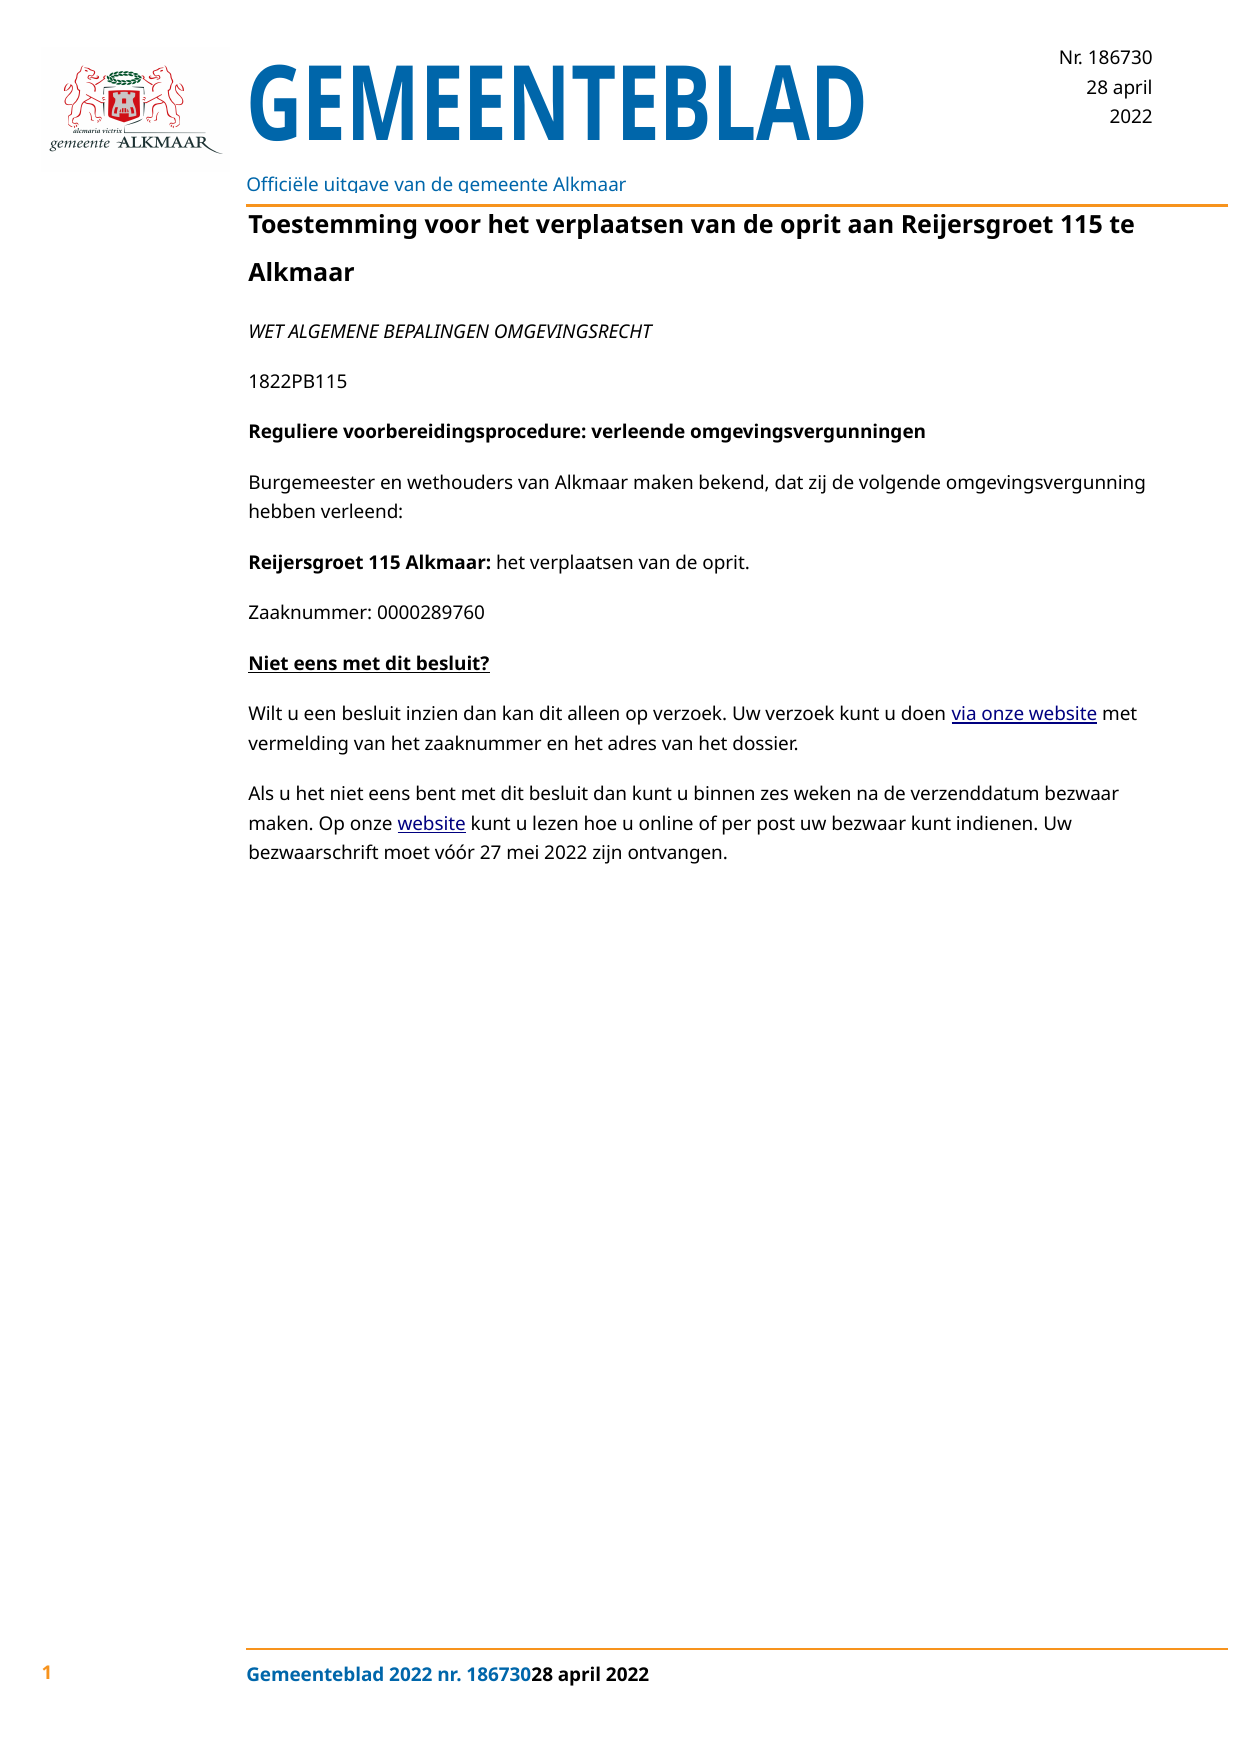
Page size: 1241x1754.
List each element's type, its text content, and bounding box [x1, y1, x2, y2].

text Reguliere voorbereidingsprocedure: verleende omgevingsvergunningen [248, 419, 1152, 444]
text Zaaknummer: 0000289760 [248, 599, 1152, 625]
text 1822PB115 [248, 368, 1152, 394]
text WET ALGEMENE BEPALINGEN OMGEVINGSRECHT [248, 318, 1152, 344]
text Als u het niet eens bent met dit besluit dan kunt u binnen zes weken na de verzenddatum bezwaar maken. Op onze website kunt u lezen hoe u online of per post uw bezwaar kunt indienen. Uw bezwaarschrift moet vóór 27 mei 2022 zijn ontvangen. [248, 780, 1152, 865]
text Toestemming voor het verplaatsen van de oprit aan Reijersgroet 115 te Alkmaar [248, 207, 1152, 288]
picture [41, 47, 231, 172]
text Wilt u een besluit inzien dan kan dit alleen op verzoek. Uw verzoek kunt u doen via onze website met vermelding van het zaaknummer en het adres van het dossier. [248, 700, 1152, 756]
text Burgemeester en wethouders van Alkmaar maken bekend, dat zij de volgende omgevingsvergunning hebben verleend: [248, 469, 1152, 524]
text Reijersgroet 115 Alkmaar: het verplaatsen van de oprit. [248, 549, 1152, 575]
text Niet eens met dit besluit? [248, 650, 1152, 676]
